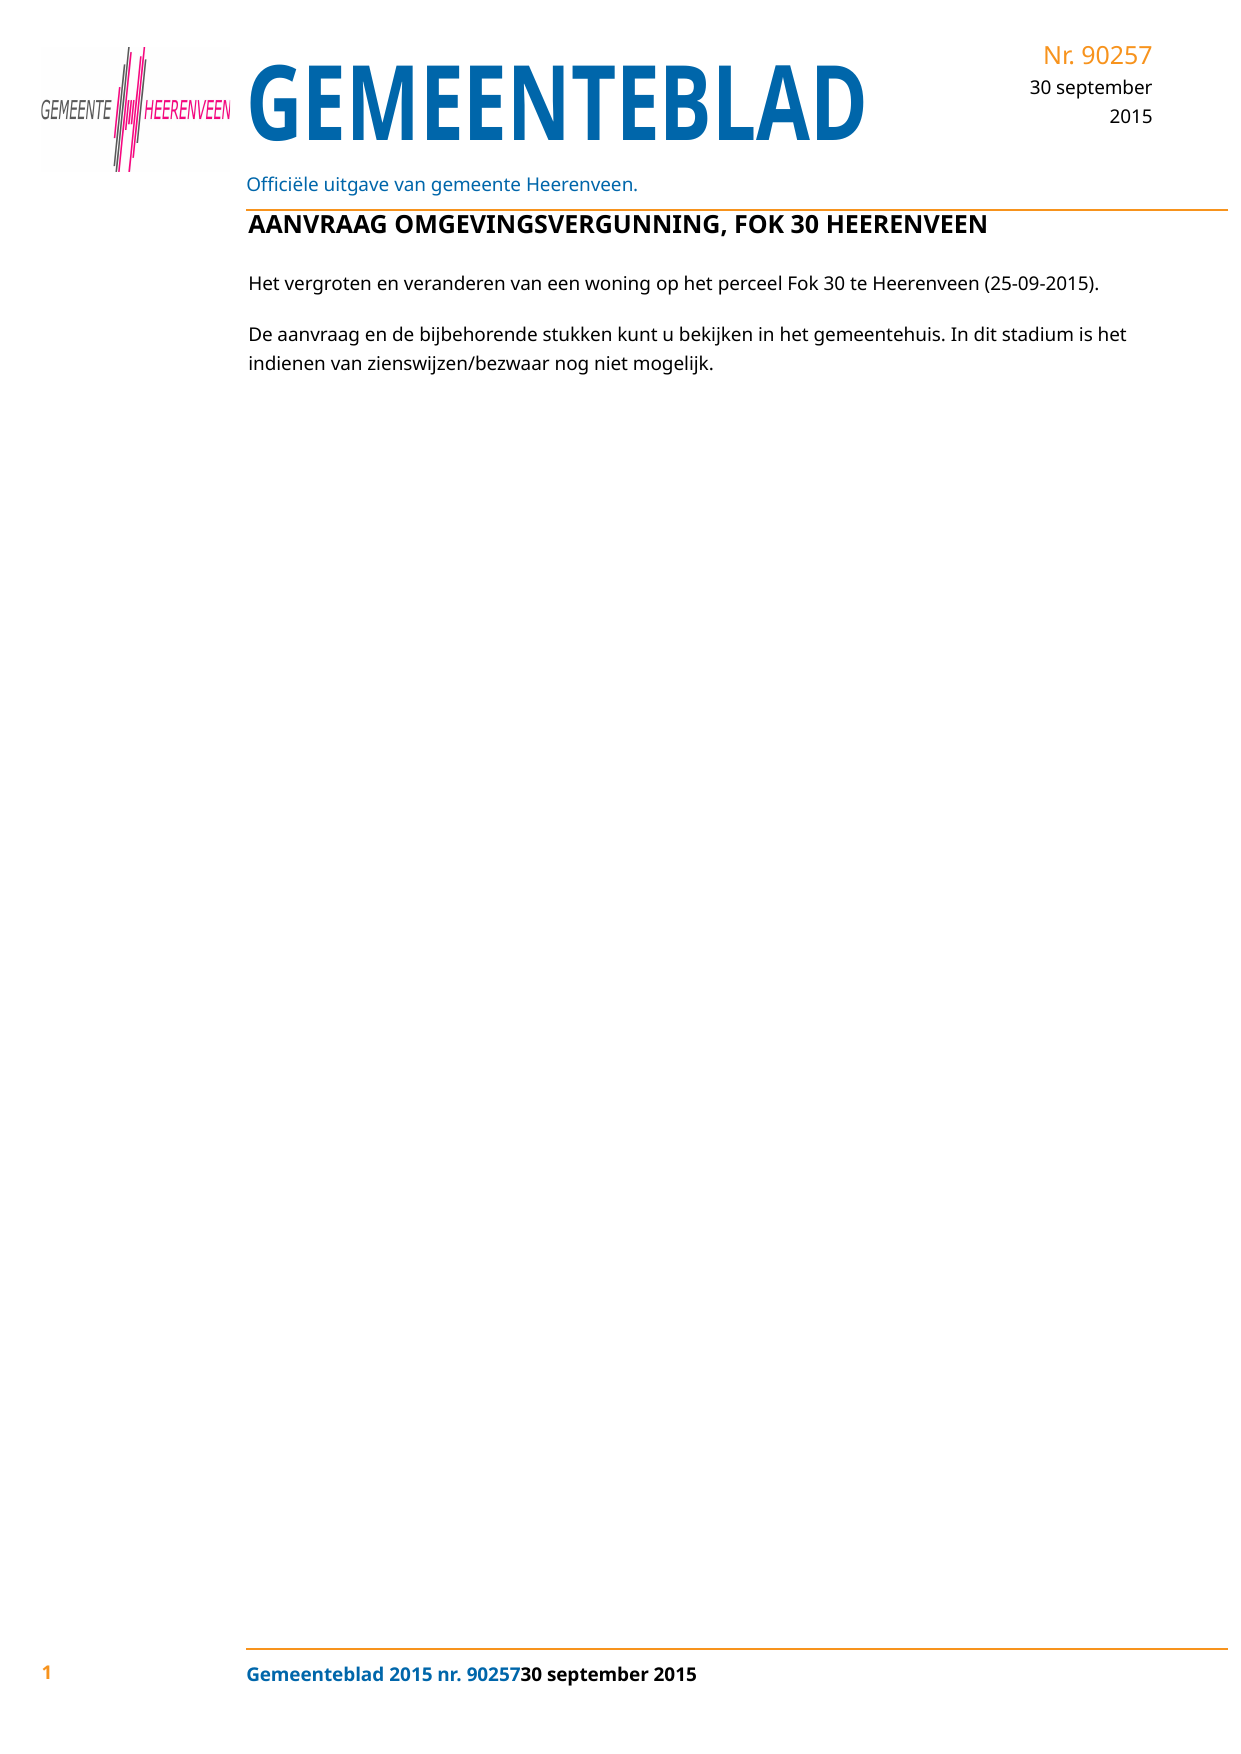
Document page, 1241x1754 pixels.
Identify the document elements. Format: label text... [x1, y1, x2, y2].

text De aanvraag en de bijbehorende stukken kunt u bekijken in het gemeentehuis. In dit stadium is het indienen van zienswijzen/bezwaar nog niet mogelijk. [248, 321, 1152, 376]
text AANVRAAG OMGEVINGSVERGUNNING, FOK 30 HEERENVEEN [248, 211, 1152, 241]
picture [41, 47, 231, 172]
text Het vergroten en veranderen van een woning op het perceel Fok 30 te Heerenveen (25-09-2015). [248, 270, 1152, 296]
